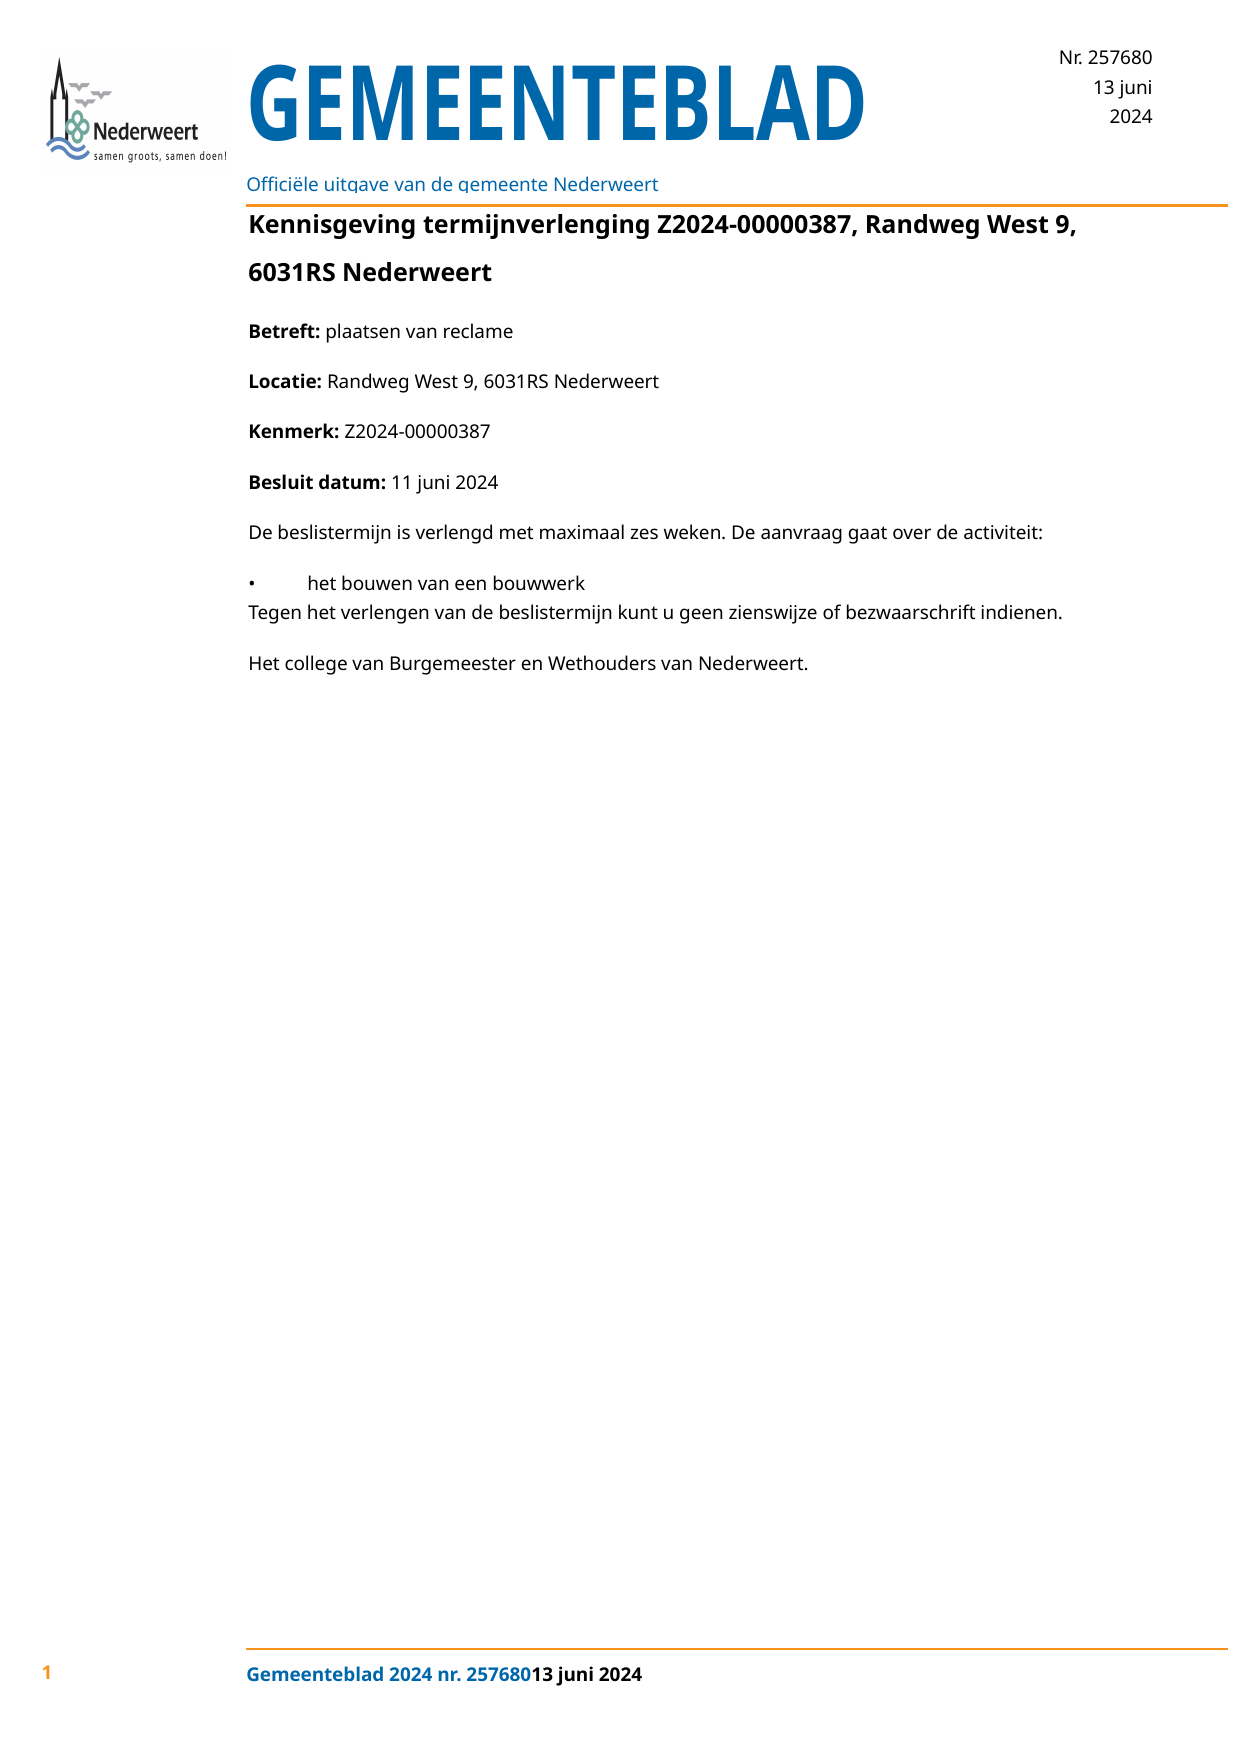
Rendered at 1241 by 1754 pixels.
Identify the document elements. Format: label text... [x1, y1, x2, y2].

text Het college van Burgemeester en Wethouders van Nederweert. [248, 650, 1152, 676]
text Kenmerk: Z2024-00000387 [248, 419, 1152, 444]
list het bouwen van een bouwwerk [248, 570, 1152, 596]
picture [41, 47, 231, 172]
text Kennisgeving termijnverlenging Z2024-00000387, Randweg West 9, 6031RS Nederweert [248, 207, 1152, 288]
text Tegen het verlengen van de beslistermijn kunt u geen zienswijze of bezwaarschrift indienen. [248, 599, 1152, 625]
text Besluit datum: 11 juni 2024 [248, 469, 1152, 495]
text De beslistermijn is verlengd met maximaal zes weken. De aanvraag gaat over de activiteit: [248, 519, 1152, 545]
text Locatie: Randweg West 9, 6031RS Nederweert [248, 368, 1152, 394]
text Betreft: plaatsen van reclame [248, 318, 1152, 344]
